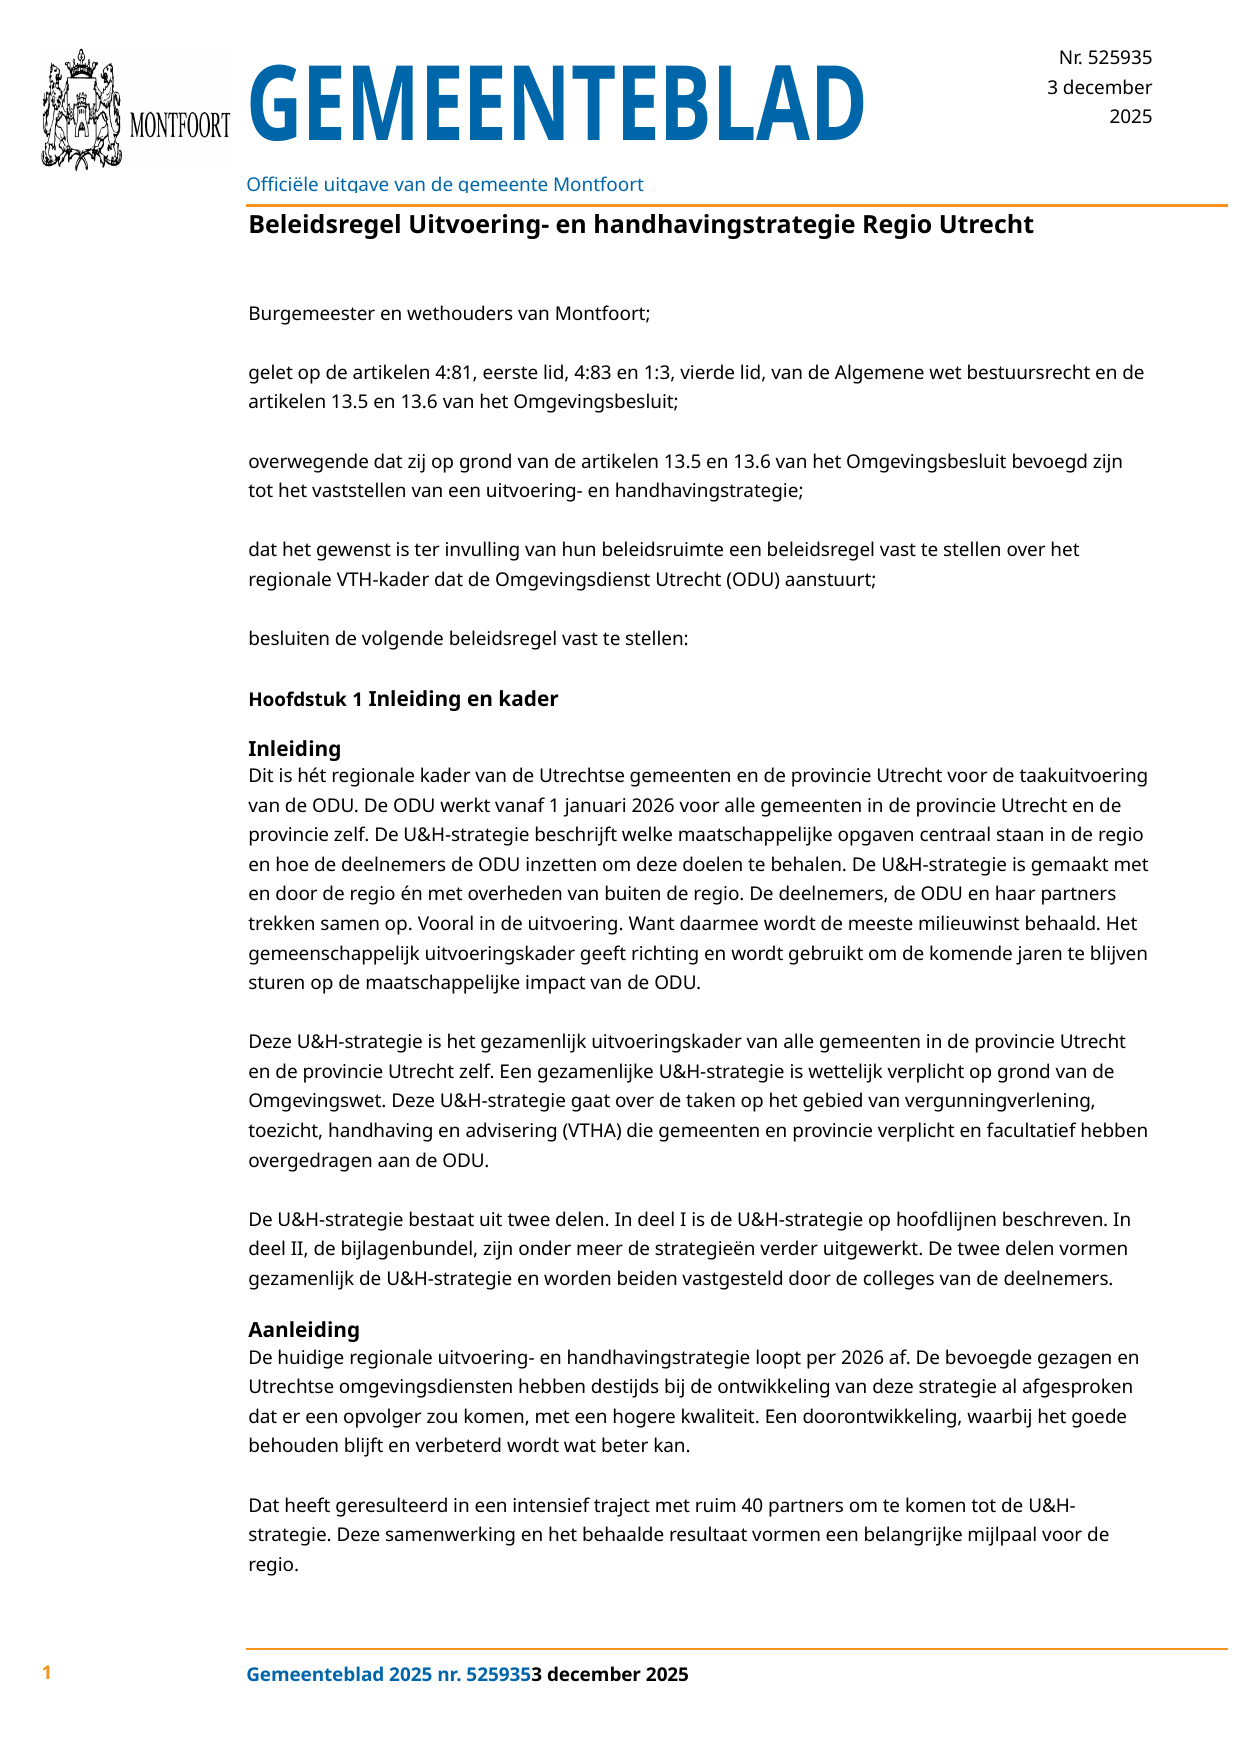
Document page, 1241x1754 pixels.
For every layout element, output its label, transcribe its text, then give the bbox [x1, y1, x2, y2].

text Beleidsregel Uitvoering- en handhavingstrategie Regio Utrecht [248, 207, 1152, 241]
text gelet op de artikelen 4:81, eerste lid, 4:83 en 1:3, vierde lid, van de Algemene wet bestuursrecht en de artikelen 13.5 en 13.6 van het Omgevingsbesluit; [248, 359, 1152, 414]
text De U&H-strategie bestaat uit twee delen. In deel I is de U&H-strategie op hoofdlijnen beschreven. In deel II, de bijlagenbundel, zijn onder meer de strategieën verder uitgewerkt. De twee delen vormen gezamenlijk de U&H-strategie en worden beiden vastgesteld door de colleges van de deelnemers. [248, 1206, 1152, 1291]
text Hoofdstuk 1 Inleiding en kader [248, 684, 1152, 713]
text Dat heeft geresulteerd in een intensief traject met ruim 40 partners om te komen tot de U&H- strategie. Deze samenwerking en het behaalde resultaat vormen een belangrijke mijlpaal voor de regio. [248, 1492, 1152, 1577]
text Burgemeester en wethouders van Montfoort; [248, 300, 1152, 326]
text besluiten de volgende beleidsregel vast te stellen: [248, 625, 1152, 651]
text De huidige regionale uitvoering- en handhavingstrategie loopt per 2026 af. De bevoegde gezagen en Utrechtse omgevingsdiensten hebben destijds bij de ontwikkeling van deze strategie al afgesproken dat er een opvolger zou komen, met een hogere kwaliteit. Een doorontwikkeling, waarbij het goede behouden blijft en verbeterd wordt wat beter kan. [248, 1344, 1152, 1458]
text Aanleiding [248, 1316, 1152, 1344]
picture [41, 47, 231, 172]
text dat het gewenst is ter invulling van hun beleidsruimte een beleidsregel vast te stellen over het regionale VTH-kader dat de Omgevingsdienst Utrecht (ODU) aanstuurt; [248, 537, 1152, 592]
text Deze U&H-strategie is het gezamenlijk uitvoeringskader van alle gemeenten in de provincie Utrecht en de provincie Utrecht zelf. Een gezamenlijke U&H-strategie is wettelijk verplicht op grond van de Omgevingswet. Deze U&H-strategie gaat over de taken op het gebied van vergunningverlening, toezicht, handhaving en advisering (VTHA) die gemeenten en provincie verplicht en facultatief hebben overgedragen aan de ODU. [248, 1028, 1152, 1172]
text overwegende dat zij op grond van de artikelen 13.5 en 13.6 van het Omgevingsbesluit bevoegd zijn tot het vaststellen van een uitvoering- en handhavingstrategie; [248, 448, 1152, 503]
text Inleiding [248, 734, 1152, 762]
text Dit is hét regionale kader van de Utrechtse gemeenten en de provincie Utrecht voor de taakuitvoering van de ODU. De ODU werkt vanaf 1 januari 2026 voor alle gemeenten in de provincie Utrecht en de provincie zelf. De U&H-strategie beschrijft welke maatschappelijke opgaven centraal staan in de regio en hoe de deelnemers de ODU inzetten om deze doelen te behalen. De U&H-strategie is gemaakt met en door de regio én met overheden van buiten de regio. De deelnemers, de ODU en haar partners trekken samen op. Vooral in de uitvoering. Want daarmee wordt de meeste milieuwinst behaald. Het gemeenschappelijk uitvoeringskader geeft richting en wordt gebruikt om de komende jaren te blijven sturen op de maatschappelijke impact van de ODU. [248, 762, 1152, 995]
